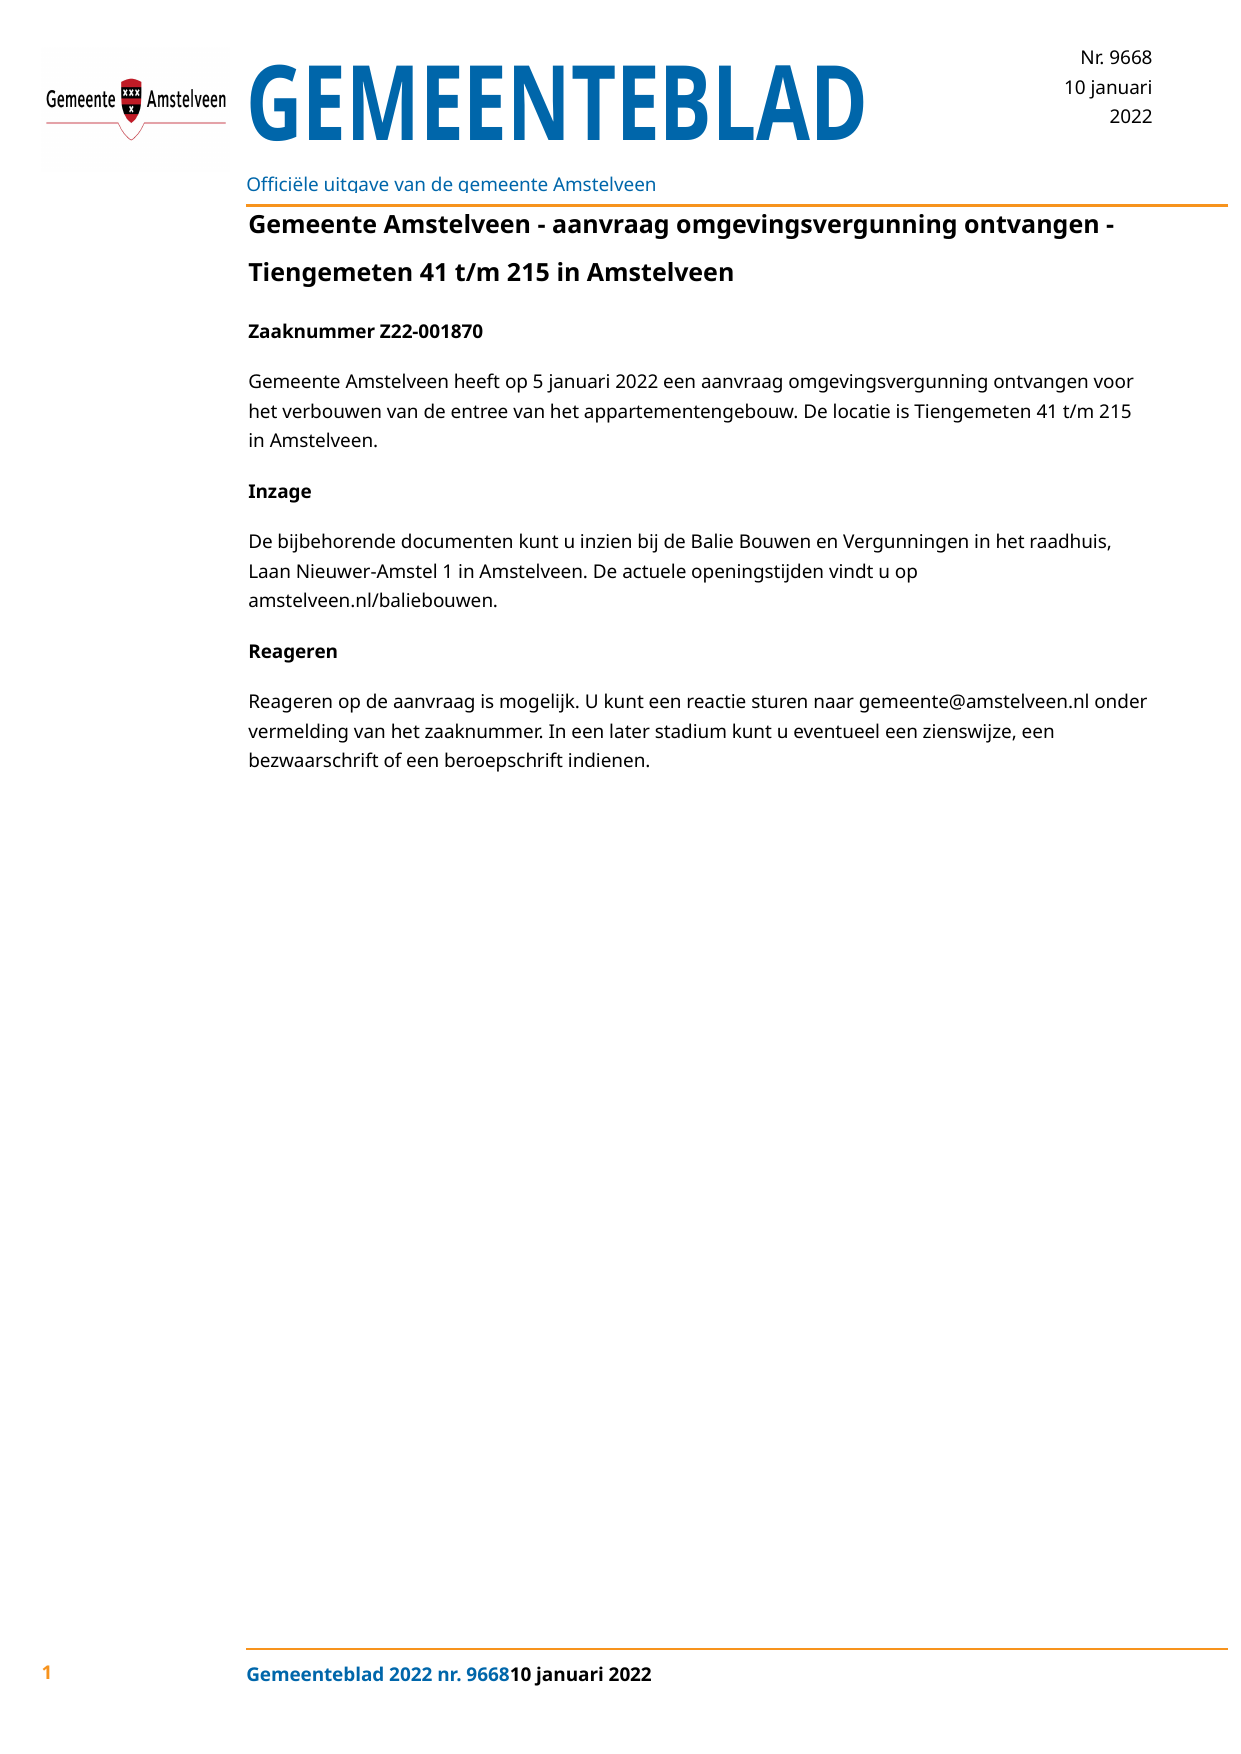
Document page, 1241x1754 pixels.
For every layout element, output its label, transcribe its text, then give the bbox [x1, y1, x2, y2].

picture [41, 47, 231, 172]
text De bijbehorende documenten kunt u inzien bij de Balie Bouwen en Vergunningen in het raadhuis, Laan Nieuwer-Amstel 1 in Amstelveen. De actuele openingstijden vindt u op amstelveen.nl/baliebouwen. [248, 528, 1152, 613]
text Zaaknummer Z22-001870 [248, 318, 1152, 344]
text Inzage [248, 478, 1152, 504]
text Reageren [248, 638, 1152, 664]
text Reageren op de aanvraag is mogelijk. U kunt een reactie sturen naar gemeente@amstelveen.nl onder vermelding van het zaaknummer. In een later stadium kunt u eventueel een zienswijze, een bezwaarschrift of een beroepschrift indienen. [248, 688, 1152, 773]
text Gemeente Amstelveen heeft op 5 januari 2022 een aanvraag omgevingsvergunning ontvangen voor het verbouwen van de entree van het appartementengebouw. De locatie is Tiengemeten 41 t/m 215 in Amstelveen. [248, 368, 1152, 453]
text Gemeente Amstelveen - aanvraag omgevingsvergunning ontvangen - Tiengemeten 41 t/m 215 in Amstelveen [248, 207, 1152, 288]
